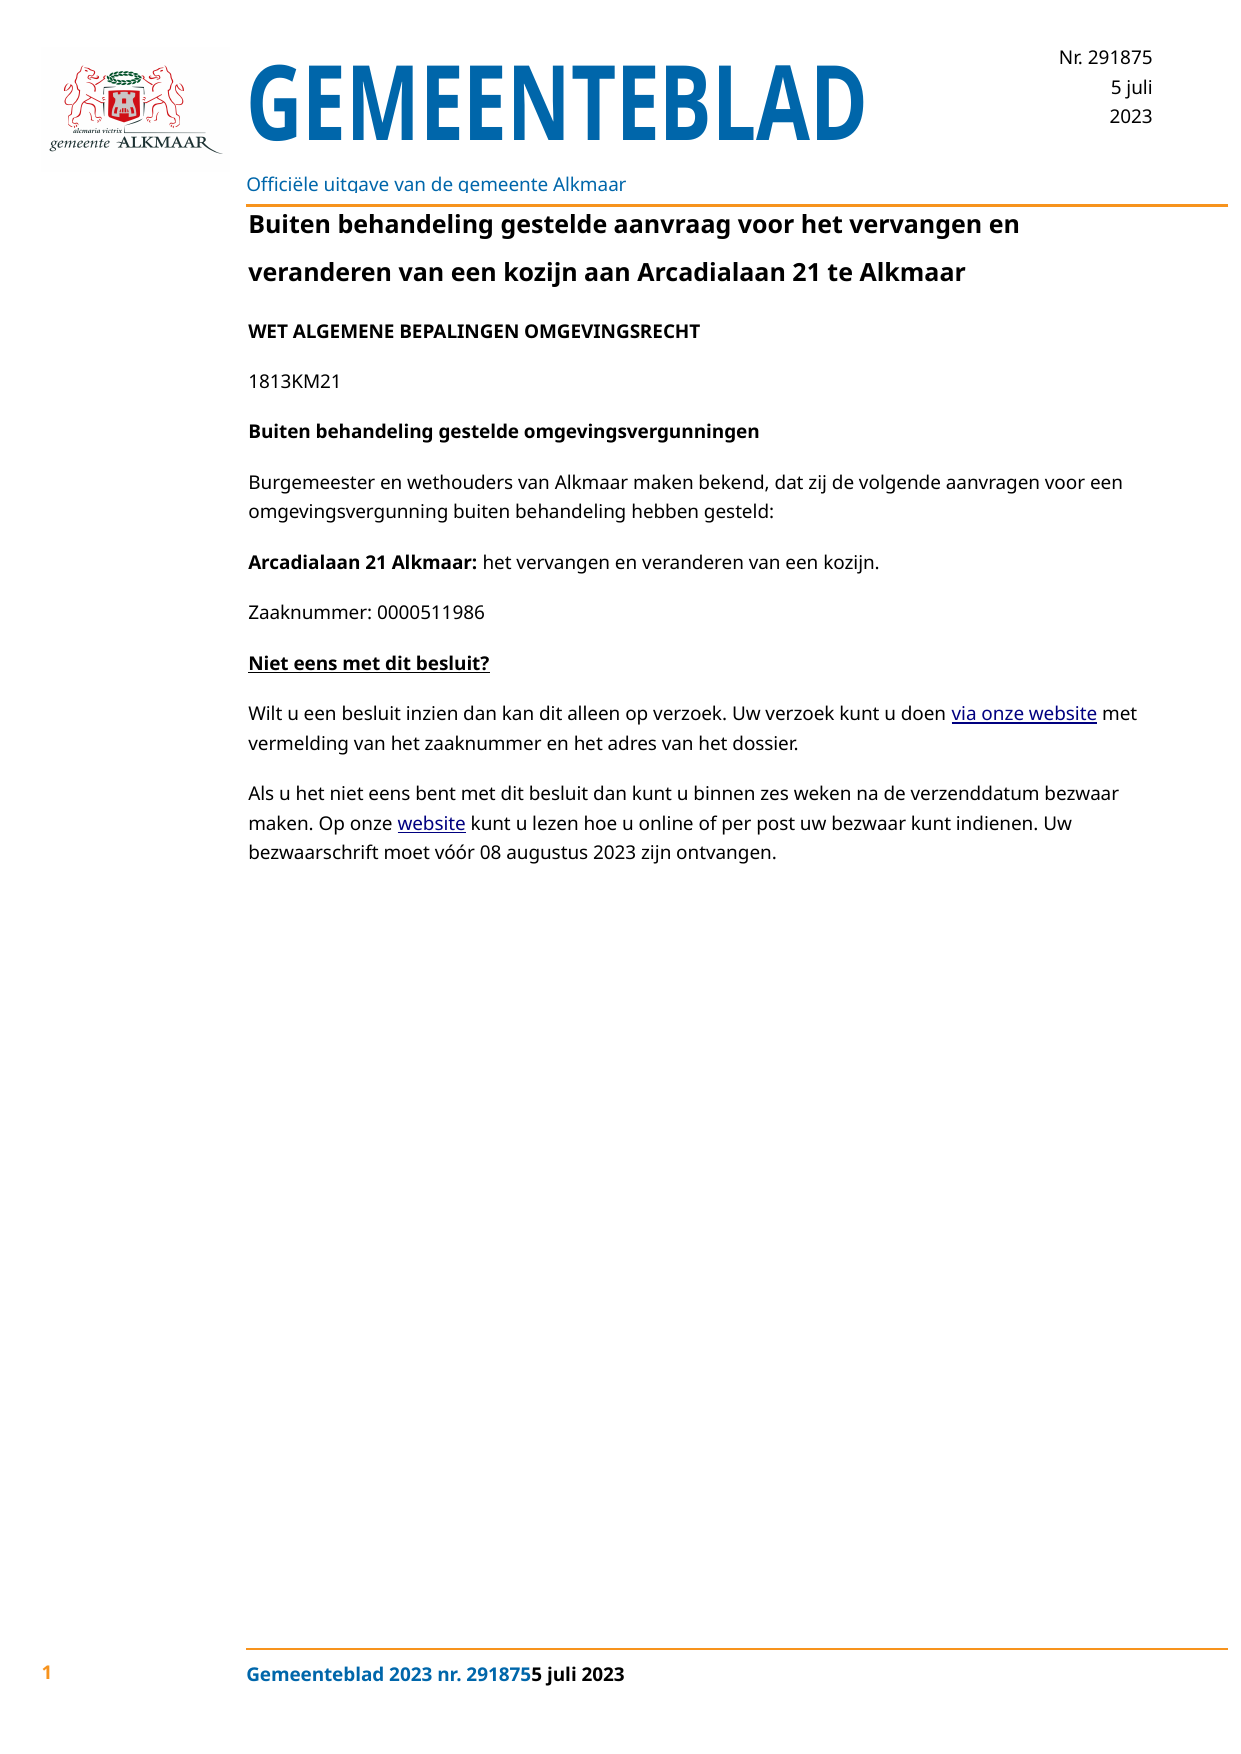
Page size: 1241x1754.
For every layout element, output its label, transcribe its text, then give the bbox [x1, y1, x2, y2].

text Buiten behandeling gestelde omgevingsvergunningen [248, 419, 1152, 444]
text Burgemeester en wethouders van Alkmaar maken bekend, dat zij de volgende aanvragen voor een omgevingsvergunning buiten behandeling hebben gesteld: [248, 469, 1152, 524]
text Arcadialaan 21 Alkmaar: het vervangen en veranderen van een kozijn. [248, 549, 1152, 575]
text Als u het niet eens bent met dit besluit dan kunt u binnen zes weken na de verzenddatum bezwaar maken. Op onze website kunt u lezen hoe u online of per post uw bezwaar kunt indienen. Uw bezwaarschrift moet vóór 08 augustus 2023 zijn ontvangen. [248, 780, 1152, 865]
picture [41, 47, 231, 172]
text WET ALGEMENE BEPALINGEN OMGEVINGSRECHT [248, 318, 1152, 344]
text Buiten behandeling gestelde aanvraag voor het vervangen en veranderen van een kozijn aan Arcadialaan 21 te Alkmaar [248, 207, 1152, 288]
text Wilt u een besluit inzien dan kan dit alleen op verzoek. Uw verzoek kunt u doen via onze website met vermelding van het zaaknummer en het adres van het dossier. [248, 700, 1152, 756]
text Niet eens met dit besluit? [248, 650, 1152, 676]
text Zaaknummer: 0000511986 [248, 599, 1152, 625]
text 1813KM21 [248, 368, 1152, 394]
